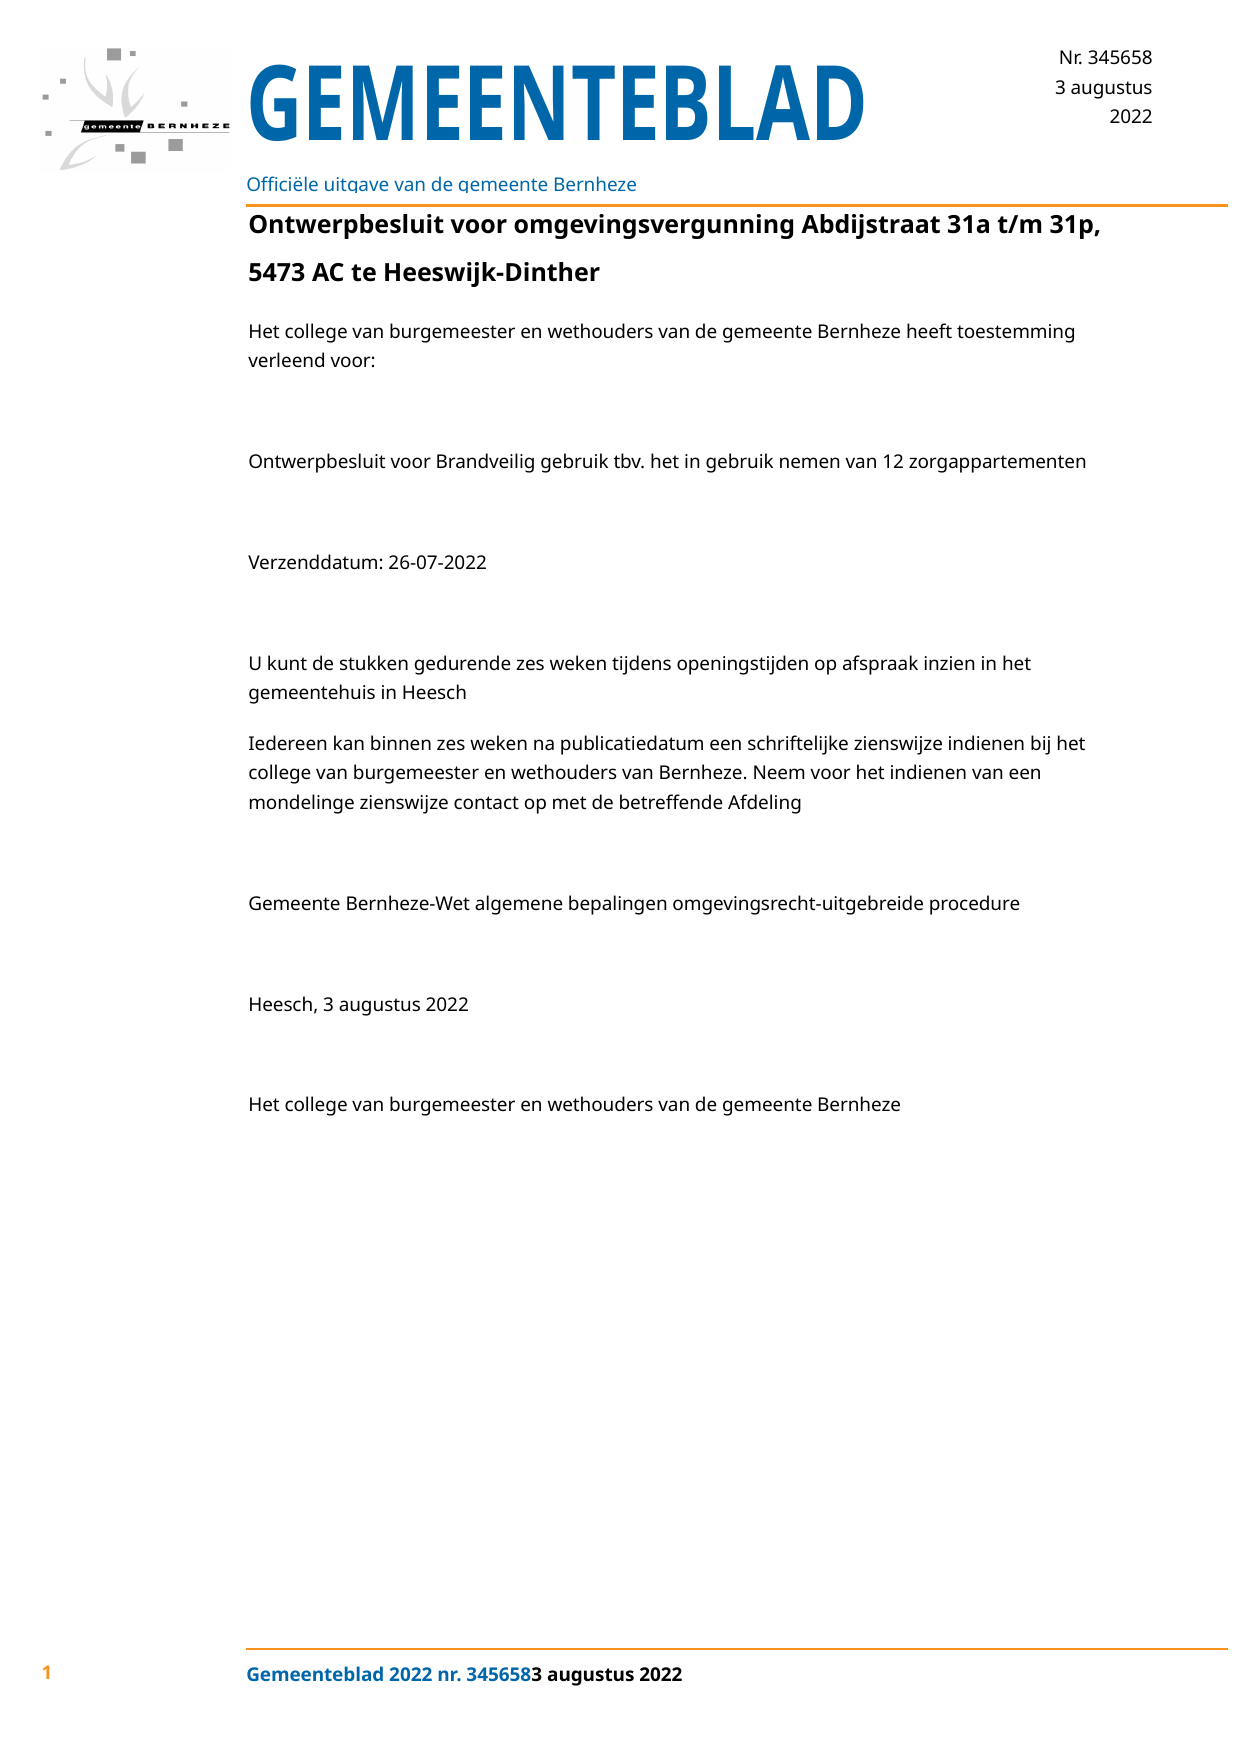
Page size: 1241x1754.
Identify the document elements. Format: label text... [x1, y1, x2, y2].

text Het college van burgemeester en wethouders van de gemeente Bernheze [248, 1092, 1152, 1117]
text U kunt de stukken gedurende zes weken tijdens openingstijden op afspraak inzien in het gemeentehuis in Heesch [248, 650, 1152, 705]
text Het college van burgemeester en wethouders van de gemeente Bernheze heeft toestemming verleend voor: [248, 318, 1152, 373]
text Verzenddatum: 26-07-2022 [248, 549, 1152, 575]
text Ontwerpbesluit voor omgevingsvergunning Abdijstraat 31a t/m 31p, 5473 AC te Heeswijk-Dinther [248, 207, 1152, 288]
text Gemeente Bernheze-Wet algemene bepalingen omgevingsrecht-uitgebreide procedure [248, 890, 1152, 916]
text Iedereen kan binnen zes weken na publicatiedatum een schriftelijke zienswijze indienen bij het college van burgemeester en wethouders van Bernheze. Neem voor het indienen van een mondelinge zienswijze contact op met de betreffende Afdeling [248, 730, 1152, 815]
text Heesch, 3 augustus 2022 [248, 991, 1152, 1017]
text Ontwerpbesluit voor Brandveilig gebruik tbv. het in gebruik nemen van 12 zorgappartementen [248, 448, 1152, 474]
picture [41, 47, 231, 172]
